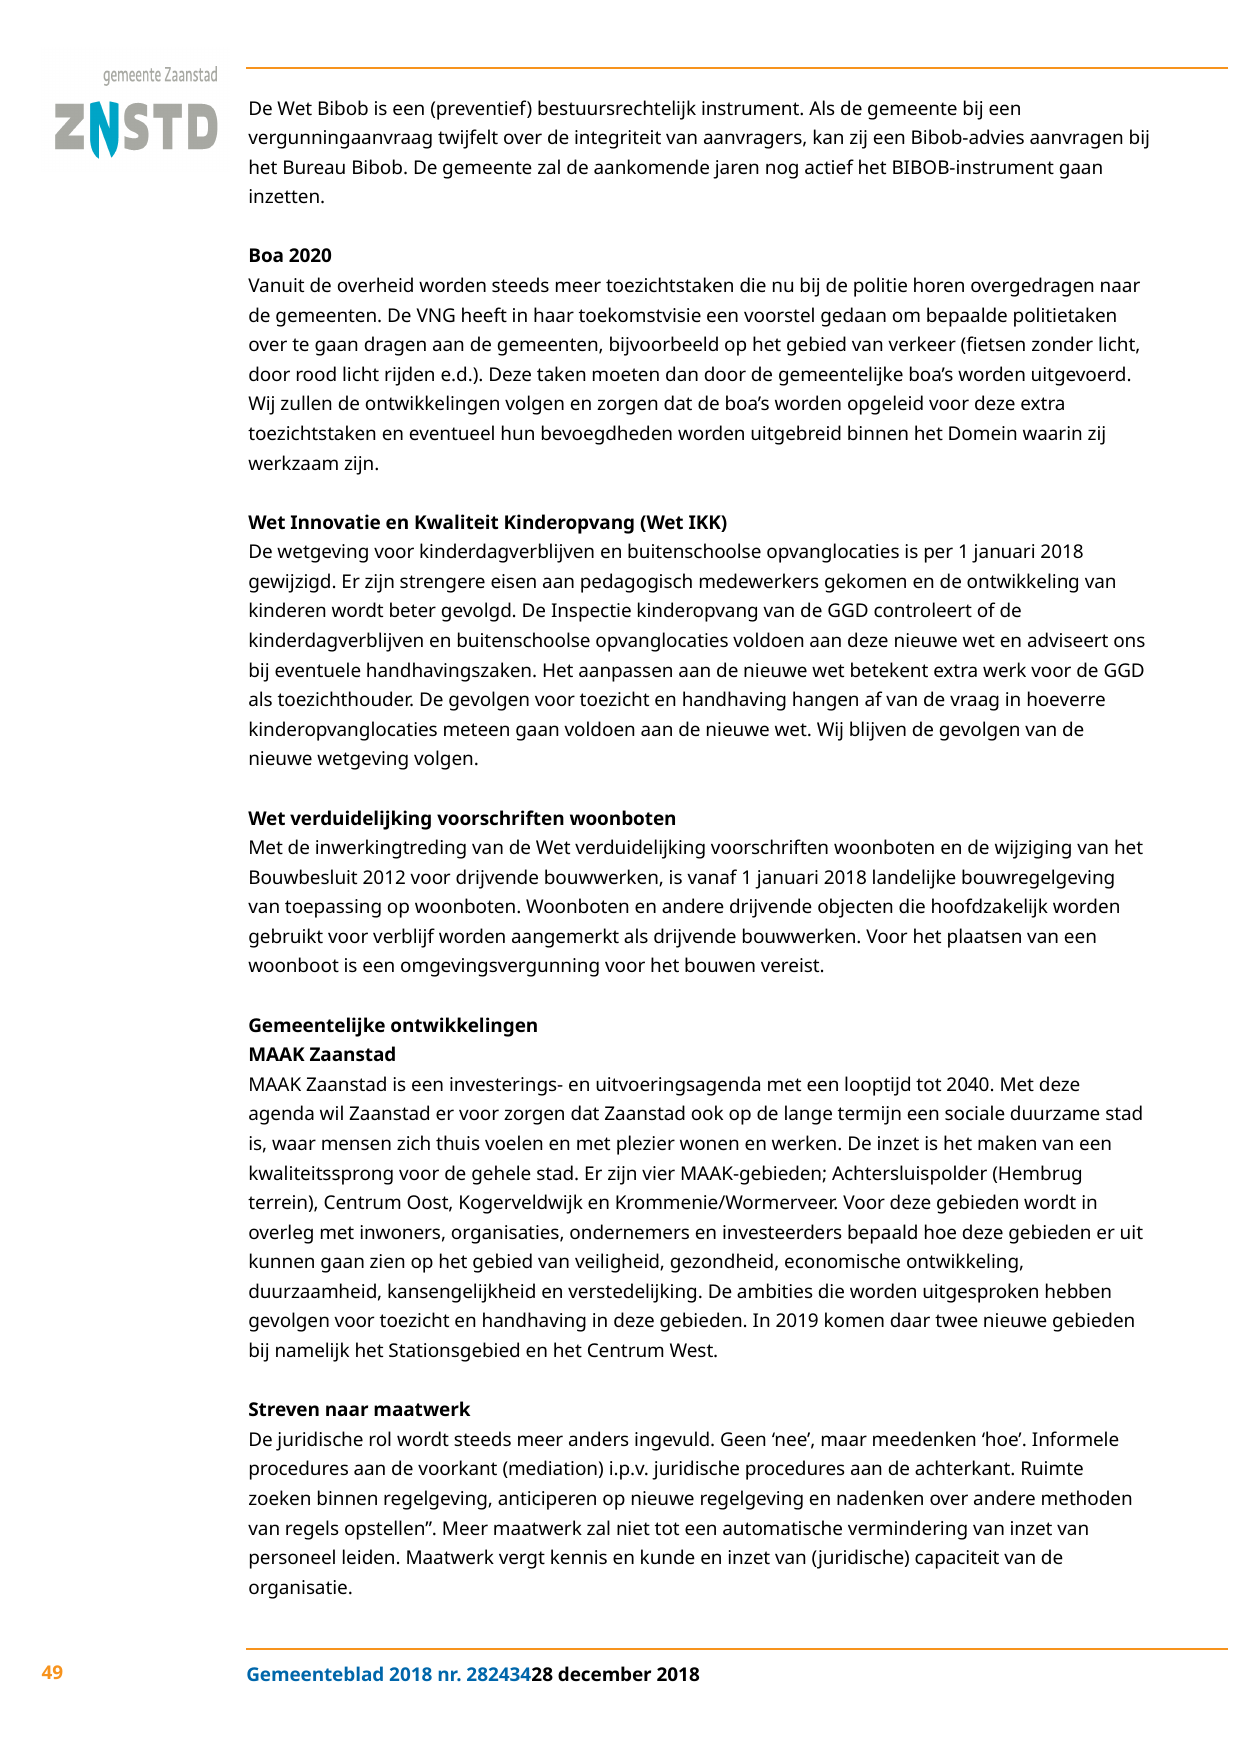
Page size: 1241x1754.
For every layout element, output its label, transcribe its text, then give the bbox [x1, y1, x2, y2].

text MAAK Zaanstad is een investerings- en uitvoeringsagenda met een looptijd tot 2040. Met deze agenda wil Zaanstad er voor zorgen dat Zaanstad ook op de lange termijn een sociale duurzame stad is, waar mensen zich thuis voelen en met plezier wonen en werken. De inzet is het maken van een kwaliteitssprong voor de gehele stad. Er zijn vier MAAK-gebieden; Achtersluispolder (Hembrug terrein), Centrum Oost, Kogerveldwijk en Krommenie/Wormerveer. Voor deze gebieden wordt in overleg met inwoners, organisaties, ondernemers en investeerders bepaald hoe deze gebieden er uit kunnen gaan zien op het gebied van veiligheid, gezondheid, economische ontwikkeling, duurzaamheid, kansengelijkheid en verstedelijking. De ambities die worden uitgesproken hebben gevolgen voor toezicht en handhaving in deze gebieden. In 2019 komen daar twee nieuwe gebieden bij namelijk het Stationsgebied en het Centrum West. [248, 1071, 1152, 1363]
text Met de inwerkingtreding van de Wet verduidelijking voorschriften woonboten en de wijziging van het Bouwbesluit 2012 voor drijvende bouwwerken, is vanaf 1 januari 2018 landelijke bouwregelgeving van toepassing op woonboten. Woonboten en andere drijvende objecten die hoofdzakelijk worden gebruikt voor verblijf worden aangemerkt als drijvende bouwwerken. Voor het plaatsen van een woonboot is een omgevingsvergunning voor het bouwen vereist. [248, 834, 1152, 978]
text Wet Innovatie en Kwaliteit Kinderopvang (Wet IKK) [248, 509, 1152, 535]
text Vanuit de overheid worden steeds meer toezichtstaken die nu bij de politie horen overgedragen naar de gemeenten. De VNG heeft in haar toekomstvisie een voorstel gedaan om bepaalde politietaken over te gaan dragen aan de gemeenten, bijvoorbeeld op het gebied van verkeer (fietsen zonder licht, door rood licht rijden e.d.). Deze taken moeten dan door de gemeentelijke boa’s worden uitgevoerd. Wij zullen de ontwikkelingen volgen en zorgen dat de boa’s worden opgeleid voor deze extra toezichtstaken en eventueel hun bevoegdheden worden uitgebreid binnen het Domein waarin zij werkzaam zijn. [248, 272, 1152, 476]
text Boa 2020 [248, 243, 1152, 268]
text Gemeentelijke ontwikkelingen [248, 1012, 1152, 1038]
text Wet verduidelijking voorschriften woonboten [248, 805, 1152, 831]
text De juridische rol wordt steeds meer anders ingevuld. Geen ‘nee’, maar meedenken ‘hoe’. Informele [248, 1426, 1152, 1452]
text De Wet Bibob is een (preventief) bestuursrechtelijk instrument. Als de gemeente bij een vergunningaanvraag twijfelt over de integriteit van aanvragers, kan zij een Bibob-advies aanvragen bij het Bureau Bibob. De gemeente zal de aankomende jaren nog actief het BIBOB-instrument gaan inzetten. [248, 95, 1152, 209]
text MAAK Zaanstad [248, 1041, 1152, 1067]
text procedures aan de voorkant (mediation) i.p.v. juridische procedures aan de achterkant. Ruimte zoeken binnen regelgeving, anticiperen op nieuwe regelgeving en nadenken over andere methoden van regels opstellen”. Meer maatwerk zal niet tot een automatische vermindering van inzet van personeel leiden. Maatwerk vergt kennis en kunde en inzet van (juridische) capaciteit van de organisatie. [248, 1456, 1152, 1600]
text De wetgeving voor kinderdagverblijven en buitenschoolse opvanglocaties is per 1 januari 2018 gewijzigd. Er zijn strengere eisen aan pedagogisch medewerkers gekomen en de ontwikkeling van kinderen wordt beter gevolgd. De Inspectie kinderopvang van de GGD controleert of de kinderdagverblijven en buitenschoolse opvanglocaties voldoen aan deze nieuwe wet en adviseert ons bij eventuele handhavingszaken. Het aanpassen aan de nieuwe wet betekent extra werk voor de GGD als toezichthouder. De gevolgen voor toezicht en handhaving hangen af van de vraag in hoeverre kinderopvanglocaties meteen gaan voldoen aan de nieuwe wet. Wij blijven de gevolgen van de nieuwe wetgeving volgen. [248, 538, 1152, 771]
text Streven naar maatwerk [248, 1396, 1152, 1422]
picture [41, 47, 231, 172]
